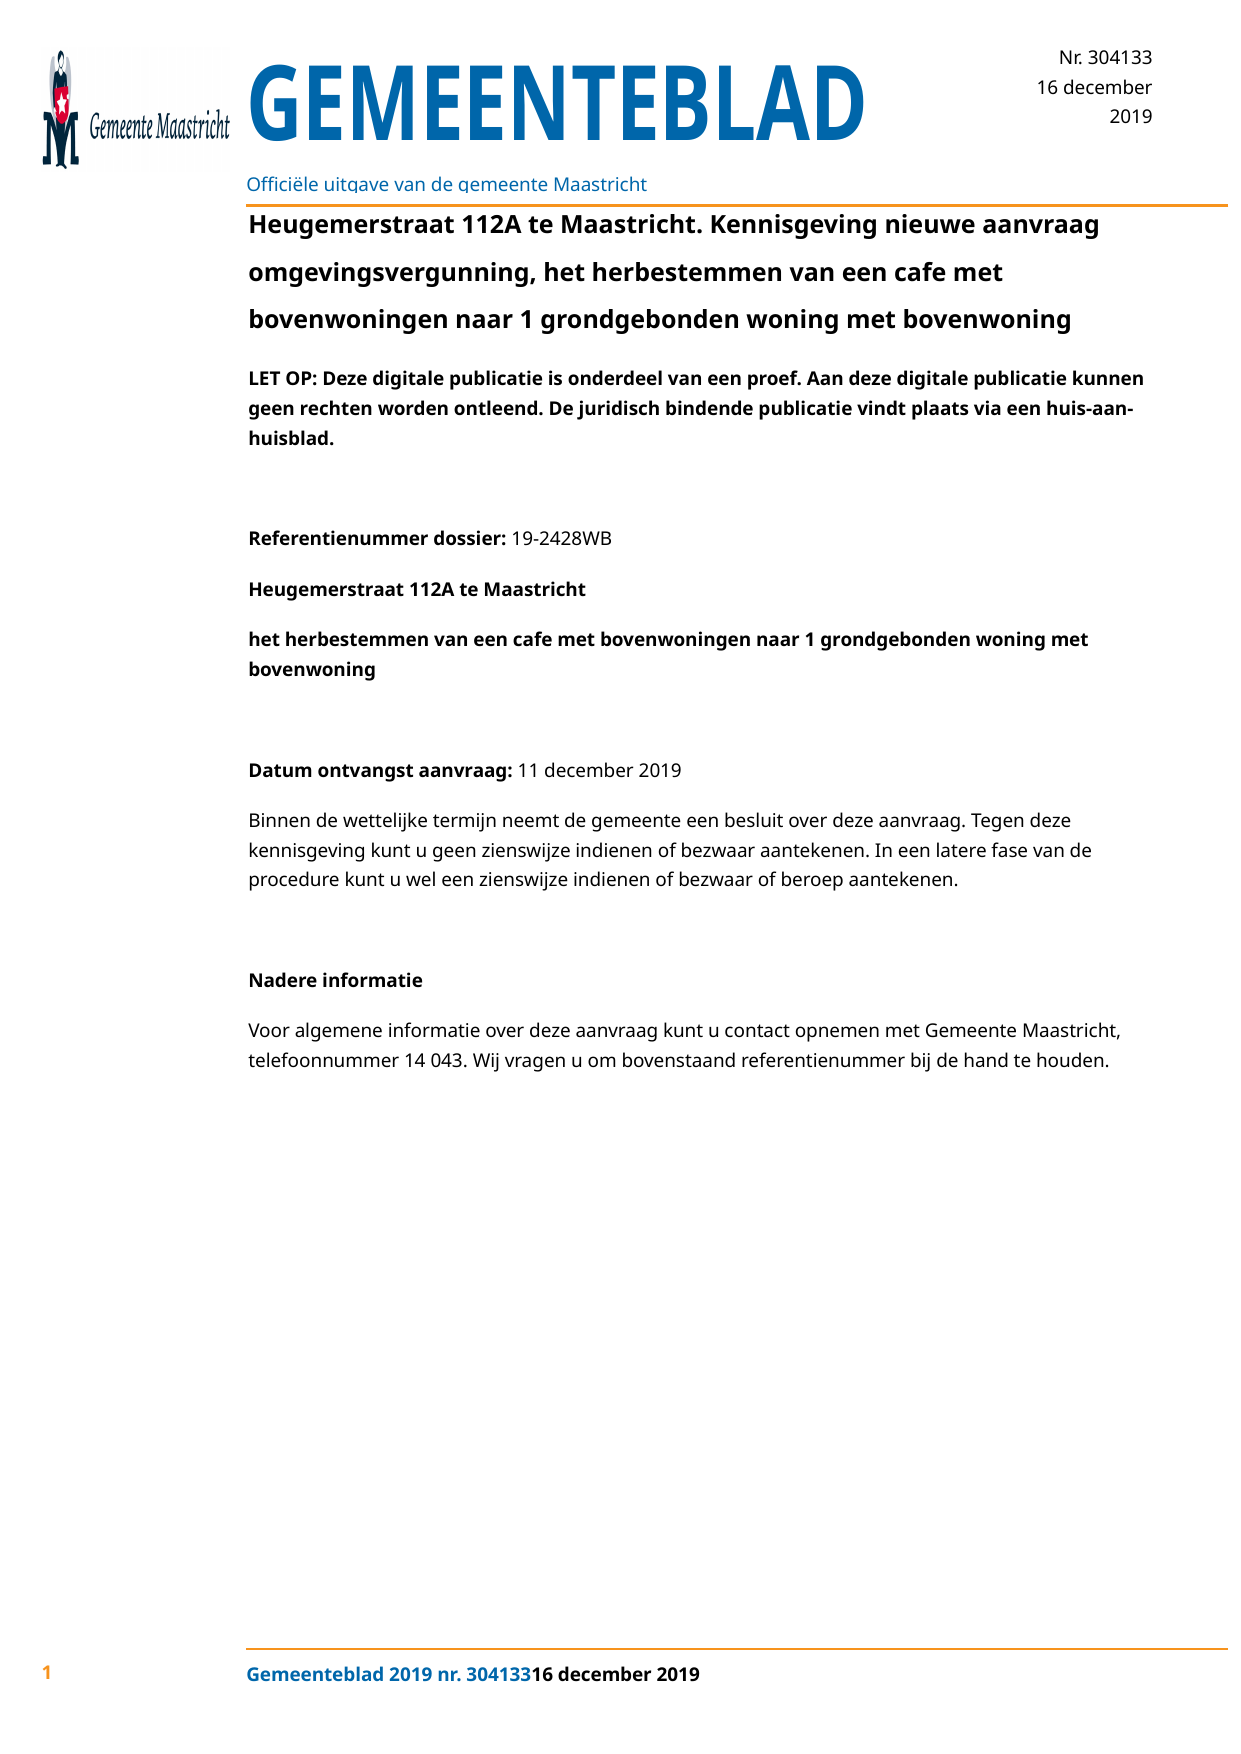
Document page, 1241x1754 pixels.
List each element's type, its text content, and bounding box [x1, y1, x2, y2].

text LET OP: Deze digitale publicatie is onderdeel van een proef. Aan deze digitale publicatie kunnen geen rechten worden ontleend. De juridisch bindende publicatie vindt plaats via een huis-aan-huisblad. [248, 366, 1152, 450]
text Heugemerstraat 112A te Maastricht [248, 576, 1152, 602]
text Datum ontvangst aanvraag: 11 december 2019 [248, 757, 1152, 782]
text het herbestemmen van een cafe met bovenwoningen naar 1 grondgebonden woning met bovenwoning [248, 626, 1152, 682]
text Referentienummer dossier: 19-2428WB [248, 526, 1152, 551]
text Binnen de wettelijke termijn neemt de gemeente een besluit over deze aanvraag. Tegen deze kennisgeving kunt u geen zienswijze indienen of bezwaar aantekenen. In een latere fase van de procedure kunt u wel een zienswijze indienen of bezwaar of beroep aantekenen. [248, 807, 1152, 892]
text Heugemerstraat 112A te Maastricht. Kennisgeving nieuwe aanvraag omgevingsvergunning, het herbestemmen van een cafe met bovenwoningen naar 1 grondgebonden woning met bovenwoning [248, 207, 1152, 336]
text Nadere informatie [248, 967, 1152, 993]
picture [41, 47, 231, 172]
text Voor algemene informatie over deze aanvraag kunt u contact opnemen met Gemeente Maastricht, telefoonnummer 14 043. Wij vragen u om bovenstaand referentienummer bij de hand te houden. [248, 1018, 1152, 1073]
